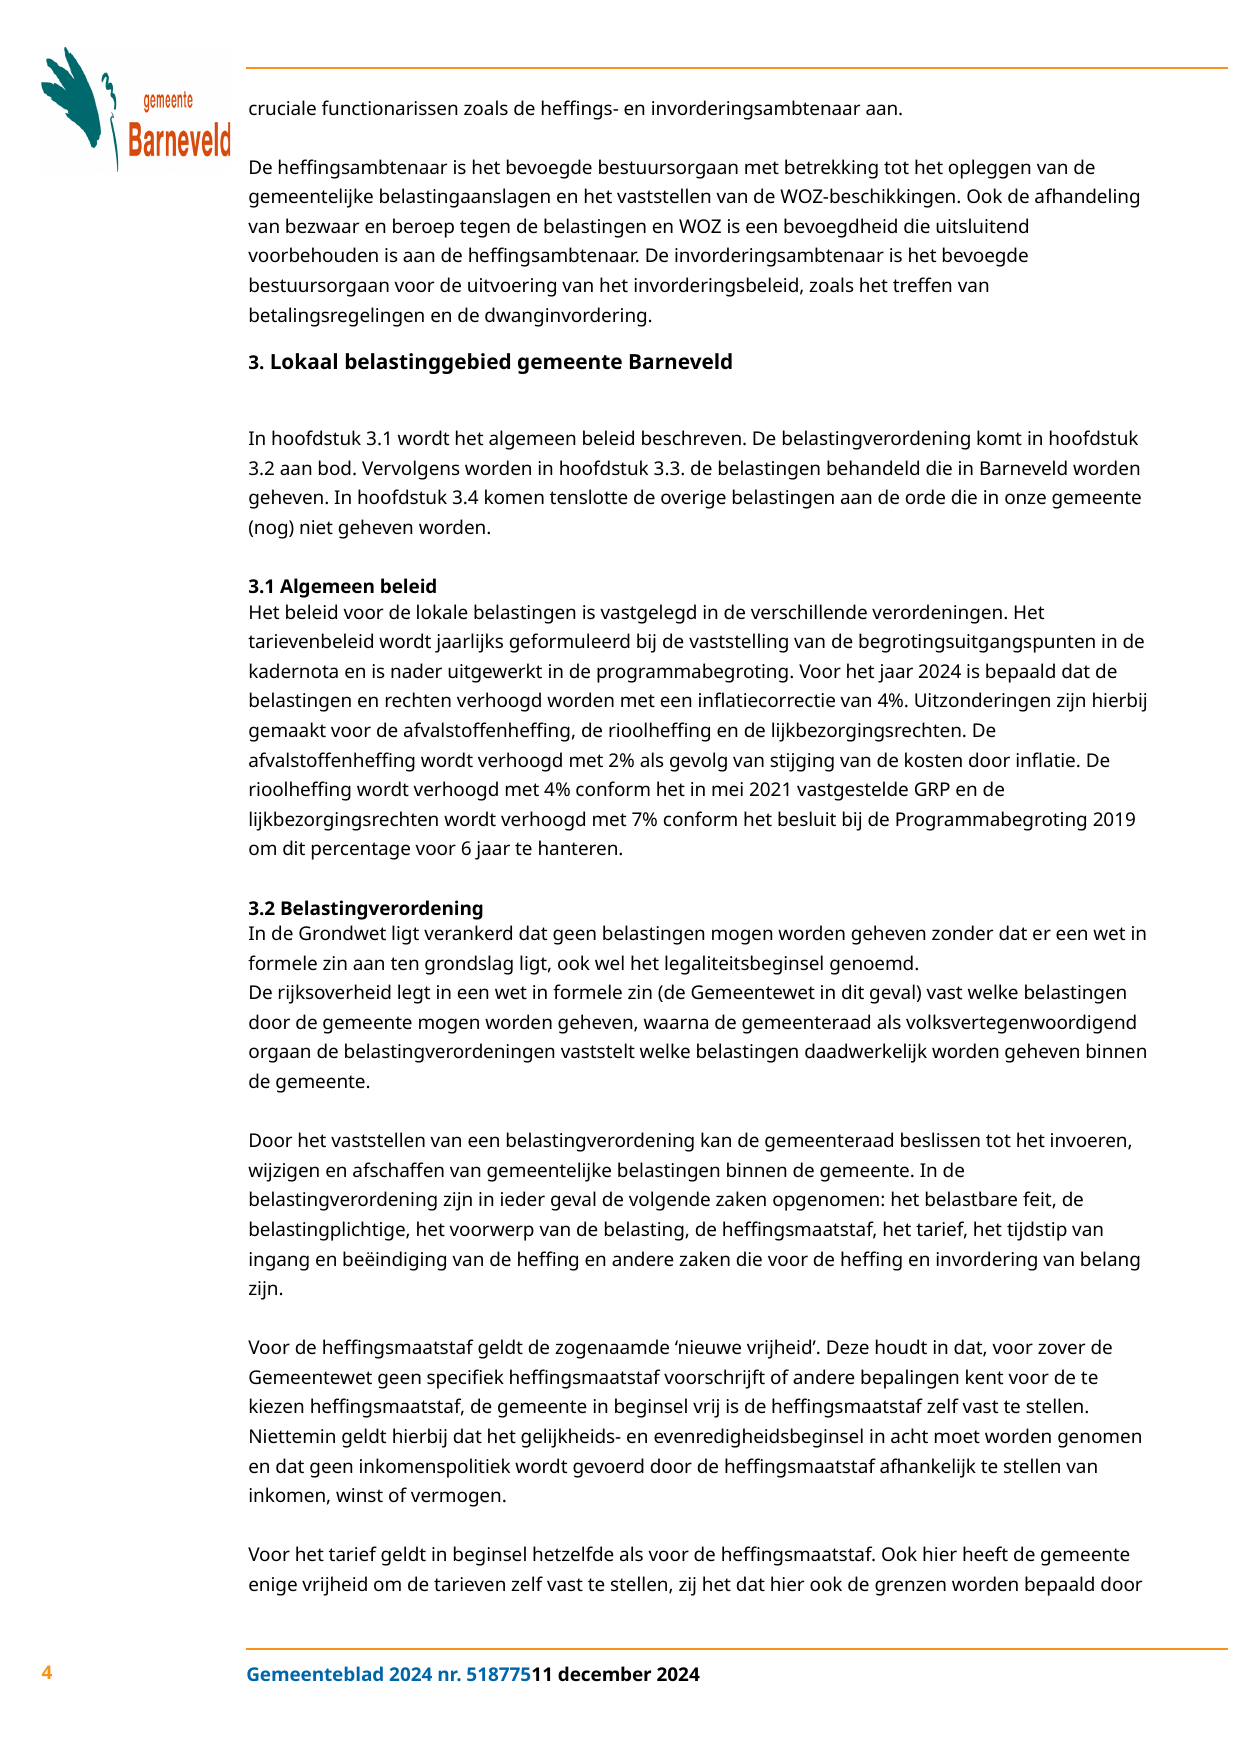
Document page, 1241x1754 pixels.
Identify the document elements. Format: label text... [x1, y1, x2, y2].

text In de Grondwet ligt verankerd dat geen belastingen mogen worden geheven zonder dat er een wet in formele zin aan ten grondslag ligt, ook wel het legaliteitsbeginsel genoemd. [248, 920, 1152, 976]
text cruciale functionarissen zoals de heffings- en invorderingsambtenaar aan. [248, 95, 1152, 121]
picture [41, 47, 231, 172]
text De heffingsambtenaar is het bevoegde bestuursorgaan met betrekking tot het opleggen van de gemeentelijke belastingaanslagen en het vaststellen van de WOZ-beschikkingen. Ook de afhandeling van bezwaar en beroep tegen de belastingen en WOZ is een bevoegdheid die uitsluitend voorbehouden is aan de heffingsambtenaar. De invorderingsambtenaar is het bevoegde bestuursorgaan voor de uitvoering van het invorderingsbeleid, zoals het treffen van betalingsregelingen en de dwanginvordering. [248, 154, 1152, 328]
text Door het vaststellen van een belastingverordening kan de gemeenteraad beslissen tot het invoeren, wijzigen en afschaffen van gemeentelijke belastingen binnen de gemeente. In de belastingverordening zijn in ieder geval de volgende zaken opgenomen: het belastbare feit, de belastingplichtige, het voorwerp van de belasting, de heffingsmaatstaf, het tarief, het tijdstip van ingang en beëindiging van de heffing en andere zaken die voor de heffing en invordering van belang zijn. [248, 1127, 1152, 1301]
text In hoofdstuk 3.1 wordt het algemeen beleid beschreven. De belastingverordening komt in hoofdstuk 3.2 aan bod. Vervolgens worden in hoofdstuk 3.3. de belastingen behandeld die in Barneveld worden geheven. In hoofdstuk 3.4 komen tenslotte de overige belastingen aan de orde die in onze gemeente (nog) niet geheven worden. [248, 425, 1152, 540]
text 3.1 Algemeen beleid [248, 573, 1152, 599]
text Het beleid voor de lokale belastingen is vastgelegd in de verschillende verordeningen. Het tarievenbeleid wordt jaarlijks geformuleerd bij de vaststelling van de begrotingsuitgangspunten in de kadernota en is nader uitgewerkt in de programmabegroting. Voor het jaar 2024 is bepaald dat de belastingen en rechten verhoogd worden met een inflatiecorrectie van 4%. Uitzonderingen zijn hierbij gemaakt voor de afvalstoffenheffing, de rioolheffing en de lijkbezorgingsrechten. De afvalstoffenheffing wordt verhoogd met 2% als gevolg van stijging van de kosten door inflatie. De rioolheffing wordt verhoogd met 4% conform het in mei 2021 vastgestelde GRP en de lijkbezorgingsrechten wordt verhoogd met 7% conform het besluit bij de Programmabegroting 2019 om dit percentage voor 6 jaar te hanteren. [248, 599, 1152, 861]
text De rijksoverheid legt in een wet in formele zin (de Gemeentewet in dit geval) vast welke belastingen door de gemeente mogen worden geheven, waarna de gemeenteraad als volksvertegenwoordigend orgaan de belastingverordeningen vaststelt welke belastingen daadwerkelijk worden geheven binnen de gemeente. [248, 979, 1152, 1094]
text 3.2 Belastingverordening [248, 895, 1152, 920]
text Voor het tarief geldt in beginsel hetzelfde als voor de heffingsmaatstaf. Ook hier heeft de gemeente enige vrijheid om de tarieven zelf vast te stellen, zij het dat hier ook de grenzen worden bepaald door [248, 1542, 1152, 1597]
text 3. Lokaal belastinggebied gemeente Barneveld [248, 347, 1152, 376]
text Voor de heffingsmaatstaf geldt de zogenaamde ‘nieuwe vrijheid’. Deze houdt in dat, voor zover de Gemeentewet geen specifiek heffingsmaatstaf voorschrijft of andere bepalingen kent voor de te kiezen heffingsmaatstaf, de gemeente in beginsel vrij is de heffingsmaatstaf zelf vast te stellen. Niettemin geldt hierbij dat het gelijkheids- en evenredigheidsbeginsel in acht moet worden genomen en dat geen inkomenspolitiek wordt gevoerd door de heffingsmaatstaf afhankelijk te stellen van inkomen, winst of vermogen. [248, 1334, 1152, 1508]
